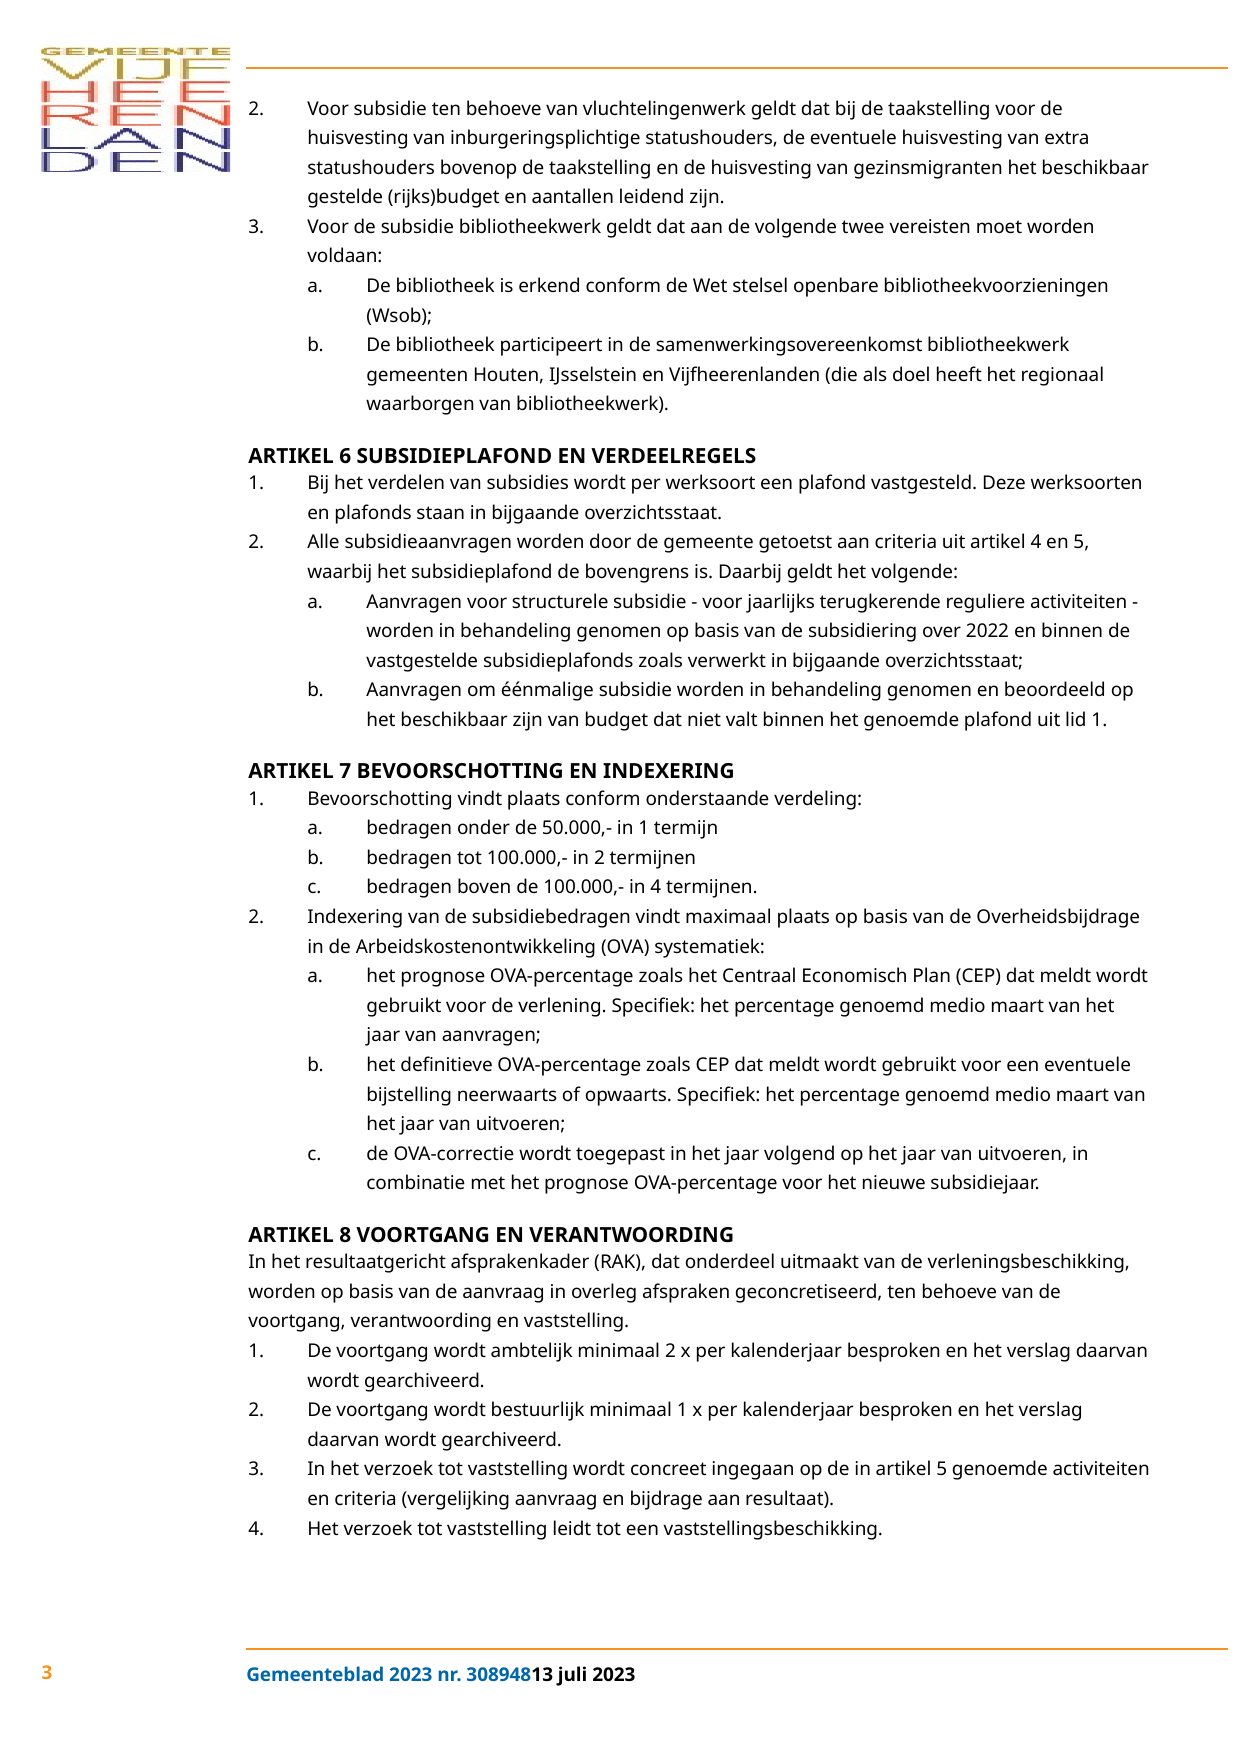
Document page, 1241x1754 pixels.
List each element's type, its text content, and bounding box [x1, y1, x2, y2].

list bedragen tot 100.000,- in 2 termijnen [307, 844, 1152, 870]
list In het verzoek tot vaststelling wordt concreet ingegaan op de in artikel 5 genoemde activiteiten en criteria (vergelijking aanvraag en bijdrage aan resultaat). [248, 1456, 1152, 1511]
text In het resultaatgericht afsprakenkader (RAK), dat onderdeel uitmaakt van de verleningsbeschikking, worden op basis van de aanvraag in overleg afspraken geconcretiseerd, ten behoeve van de voortgang, verantwoording en vaststelling. [248, 1248, 1152, 1333]
list de OVA-correctie wordt toegepast in het jaar volgend op het jaar van uitvoeren, in combinatie met het prognose OVA-percentage voor het nieuwe subsidiejaar. [307, 1140, 1152, 1195]
text ARTIKEL 7 BEVOORSCHOTTING EN INDEXERING [248, 757, 1152, 785]
list Bij het verdelen van subsidies wordt per werksoort een plafond vastgesteld. Deze werksoorten en plafonds staan in bijgaande overzichtsstaat. [248, 469, 1152, 525]
text ARTIKEL 8 VOORTGANG EN VERANTWOORDING [248, 1220, 1152, 1248]
list Alle subsidieaanvragen worden door de gemeente getoetst aan criteria uit artikel 4 en 5, waarbij het subsidieplafond de bovengrens is. Daarbij geldt het volgende: [248, 529, 1152, 584]
list Aanvragen voor structurele subsidie - voor jaarlijks terugkerende reguliere activiteiten - worden in behandeling genomen op basis van de subsidiering over 2022 en binnen de vastgestelde subsidieplafonds zoals verwerkt in bijgaande overzichtsstaat; [307, 588, 1152, 673]
list bedragen onder de 50.000,- in 1 termijn [307, 814, 1152, 840]
list het prognose OVA-percentage zoals het Centraal Economisch Plan (CEP) dat meldt wordt gebruikt voor de verlening. Specifiek: het percentage genoemd medio maart van het jaar van aanvragen; [307, 962, 1152, 1047]
list Voor de subsidie bibliotheekwerk geldt dat aan de volgende twee vereisten moet worden voldaan: [248, 213, 1152, 268]
picture [41, 47, 231, 172]
list Voor subsidie ten behoeve van vluchtelingenwerk geldt dat bij de taakstelling voor de huisvesting van inburgeringsplichtige statushouders, de eventuele huisvesting van extra statushouders bovenop de taakstelling en de huisvesting van gezinsmigranten het beschikbaar gestelde (rijks)budget en aantallen leidend zijn. [248, 95, 1152, 209]
list De bibliotheek is erkend conform de Wet stelsel openbare bibliotheekvoorzieningen (Wsob); [307, 272, 1152, 328]
list Indexering van de subsidiebedragen vindt maximaal plaats op basis van de Overheidsbijdrage in de Arbeidskostenontwikkeling (OVA) systematiek: [248, 903, 1152, 959]
list De bibliotheek participeert in de samenwerkingsovereenkomst bibliotheekwerk gemeenten Houten, IJsselstein en Vijfheerenlanden (die als doel heeft het regionaal waarborgen van bibliotheekwerk). [307, 331, 1152, 416]
list De voortgang wordt ambtelijk minimaal 2 x per kalenderjaar besproken en het verslag daarvan wordt gearchiveerd. [248, 1337, 1152, 1392]
text ARTIKEL 6 SUBSIDIEPLAFOND EN VERDEELREGELS [248, 441, 1152, 469]
list Bevoorschotting vindt plaats conform onderstaande verdeling: [248, 785, 1152, 811]
list het definitieve OVA-percentage zoals CEP dat meldt wordt gebruikt voor een eventuele bijstelling neerwaarts of opwaarts. Specifiek: het percentage genoemd medio maart van het jaar van uitvoeren; [307, 1051, 1152, 1136]
list bedragen boven de 100.000,- in 4 termijnen. [307, 874, 1152, 899]
list Aanvragen om éénmalige subsidie worden in behandeling genomen en beoordeeld op het beschikbaar zijn van budget dat niet valt binnen het genoemde plafond uit lid 1. [307, 677, 1152, 732]
list Het verzoek tot vaststelling leidt tot een vaststellingsbeschikking. [248, 1515, 1152, 1540]
list De voortgang wordt bestuurlijk minimaal 1 x per kalenderjaar besproken en het verslag daarvan wordt gearchiveerd. [248, 1396, 1152, 1452]
